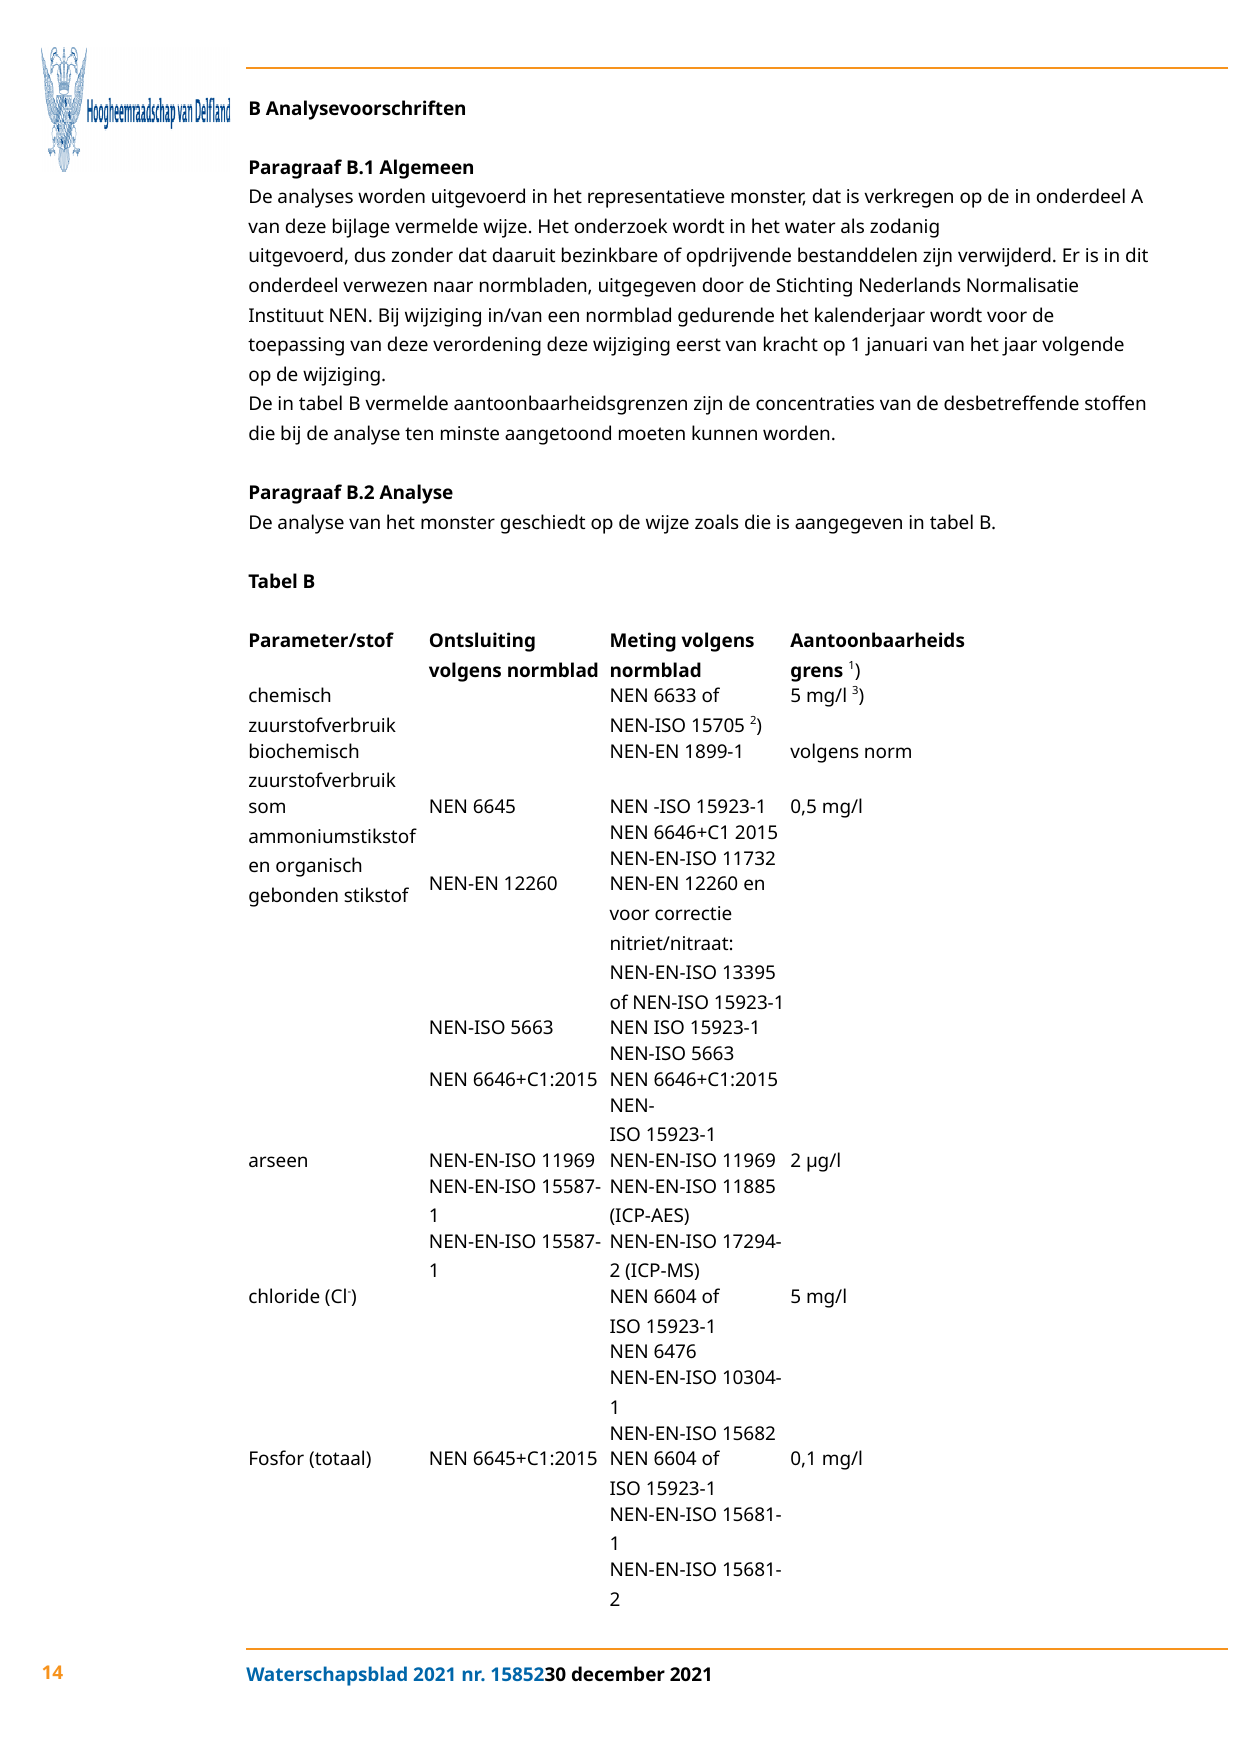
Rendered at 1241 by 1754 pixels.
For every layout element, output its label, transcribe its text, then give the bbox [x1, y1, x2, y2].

table_cell NEN 6645 [429, 793, 609, 871]
table_header Parameter/stof [248, 628, 429, 683]
table_cell NEN-EN-ISO 15682 [609, 1420, 790, 1446]
table_cell [971, 1066, 1152, 1092]
table_cell NEN-EN-ISO 11885 (ICP-AES) [609, 1173, 790, 1228]
table_cell NEN-EN-ISO 17294-2 (ICP-MS) [609, 1228, 790, 1283]
text B Analysevoorschriften [248, 95, 1152, 121]
table_cell NEN-EN-ISO 15587-1 [429, 1173, 609, 1228]
table_cell NEN-EN-ISO 11969 [609, 1147, 790, 1173]
text De analyse van het monster geschiedt op de wijze zoals die is aangegeven in tabel B. [248, 509, 1152, 535]
table_cell [971, 1173, 1152, 1228]
table_cell [971, 1040, 1152, 1066]
table_cell NEN 6646+C1:2015 [429, 1066, 609, 1147]
table_cell NEN-EN-ISO 11732 [609, 845, 790, 871]
table_cell NEN-ISO 5663 [429, 1015, 609, 1066]
table_cell [971, 1420, 1152, 1446]
table_cell NEN-EN 12260 [429, 871, 609, 1014]
table_cell NEN-EN-ISO 15681-1 [609, 1501, 790, 1556]
table_cell [971, 819, 1152, 845]
table_cell [971, 738, 1152, 793]
table_cell Fosfor (totaal) [248, 1446, 429, 1611]
table_cell [971, 1015, 1152, 1040]
table_cell biochemisch zuurstofverbruik [248, 738, 429, 793]
table_cell NEN 6476 [609, 1339, 790, 1364]
table_cell NEN 6645+C1:2015 [429, 1446, 609, 1611]
table_cell NEN-EN-ISO 15587-1 [429, 1228, 609, 1283]
table_cell [971, 1556, 1152, 1611]
table_cell NEN-EN-ISO 15681-2 [609, 1556, 790, 1611]
text De analyses worden uitgevoerd in het representatieve monster, dat is verkregen op de in onderdeel A van deze bijlage vermelde wijze. Het onderzoek wordt in het water als zodanig [248, 183, 1152, 239]
table_cell NEN-EN 1899-1 [609, 738, 790, 793]
table_cell NEN -ISO 15923-1 [609, 793, 790, 819]
table_cell NEN 6633 of NEN-ISO 15705 2) [609, 683, 790, 738]
text De in tabel B vermelde aantoonbaarheidsgrenzen zijn de concentraties van de desbetreffende stoffen die bij de analyse ten minste aangetoond moeten kunnen worden. [248, 391, 1152, 446]
text Tabel B [248, 568, 1152, 594]
table_cell [971, 1284, 1152, 1339]
table_cell NEN 6646+C1:2015 [609, 1066, 790, 1092]
table_cell [971, 1365, 1152, 1420]
table_cell NEN-EN-ISO 10304-1 [609, 1365, 790, 1420]
table_cell NEN-EN-ISO 11969 [429, 1147, 609, 1173]
table_cell NEN ISO 15923-1 [609, 1015, 790, 1040]
table_header Aantoonbaarheidsgrens 1) [790, 628, 971, 683]
table_cell [971, 683, 1152, 738]
table_cell [971, 793, 1152, 819]
table_cell [971, 1147, 1152, 1173]
table_cell NEN 6646+C1 2015 [609, 819, 790, 845]
text uitgevoerd, dus zonder dat daaruit bezinkbare of opdrijvende bestanddelen zijn verwijderd. Er is in dit onderdeel verwezen naar normbladen, uitgegeven door de Stichting Nederlands Normalisatie Instituut NEN. Bij wijziging in/van een normblad gedurende het kalenderjaar wordt voor de toepassing van deze verordening deze wijziging eerst van kracht op 1 januari van het jaar volgende op de wijziging. [248, 243, 1152, 387]
table_cell [971, 1501, 1152, 1556]
table_cell NEN 6604 of ISO 15923-1 [609, 1284, 790, 1339]
picture [41, 47, 231, 172]
text Paragraaf B.2 Analyse [248, 479, 1152, 505]
table_cell [971, 1092, 1152, 1147]
table_header Ontsluiting volgens normblad [429, 628, 609, 683]
table_header [971, 628, 1152, 683]
table_cell 0,5 mg/l [790, 793, 971, 1147]
table_cell NEN-ISO 5663 [609, 1040, 790, 1066]
table_cell NEN 6604 of ISO 15923-1 [609, 1446, 790, 1501]
table_cell [971, 1339, 1152, 1364]
table_cell [971, 1446, 1152, 1501]
table_cell volgens norm [790, 738, 971, 793]
table_cell 0,1 mg/l [790, 1446, 971, 1611]
table_cell 5 mg/l [790, 1284, 971, 1446]
table_cell arseen [248, 1147, 429, 1283]
table_cell [971, 1228, 1152, 1283]
table_cell chloride (Cl-) [248, 1284, 429, 1446]
table_cell 2 µg/l [790, 1147, 971, 1283]
text Paragraaf B.1 Algemeen [248, 154, 1152, 180]
table_cell NEN- ISO 15923-1 [609, 1092, 790, 1147]
table_cell NEN-EN 12260 en voor correctie nitriet/nitraat: NEN-EN-ISO 13395 of NEN-ISO 15923-1 [609, 871, 790, 1014]
table_cell [429, 1284, 609, 1446]
table_cell som ammoniumstikstof en organisch gebonden stikstof [248, 793, 429, 1147]
table_cell chemisch zuurstofverbruik [248, 683, 429, 738]
table_cell [429, 738, 609, 793]
table_cell [429, 683, 609, 738]
table_cell 5 mg/l 3) [790, 683, 971, 738]
table_cell [971, 845, 1152, 871]
table_cell [971, 871, 1152, 1014]
table_header Meting volgens normblad [609, 628, 790, 683]
